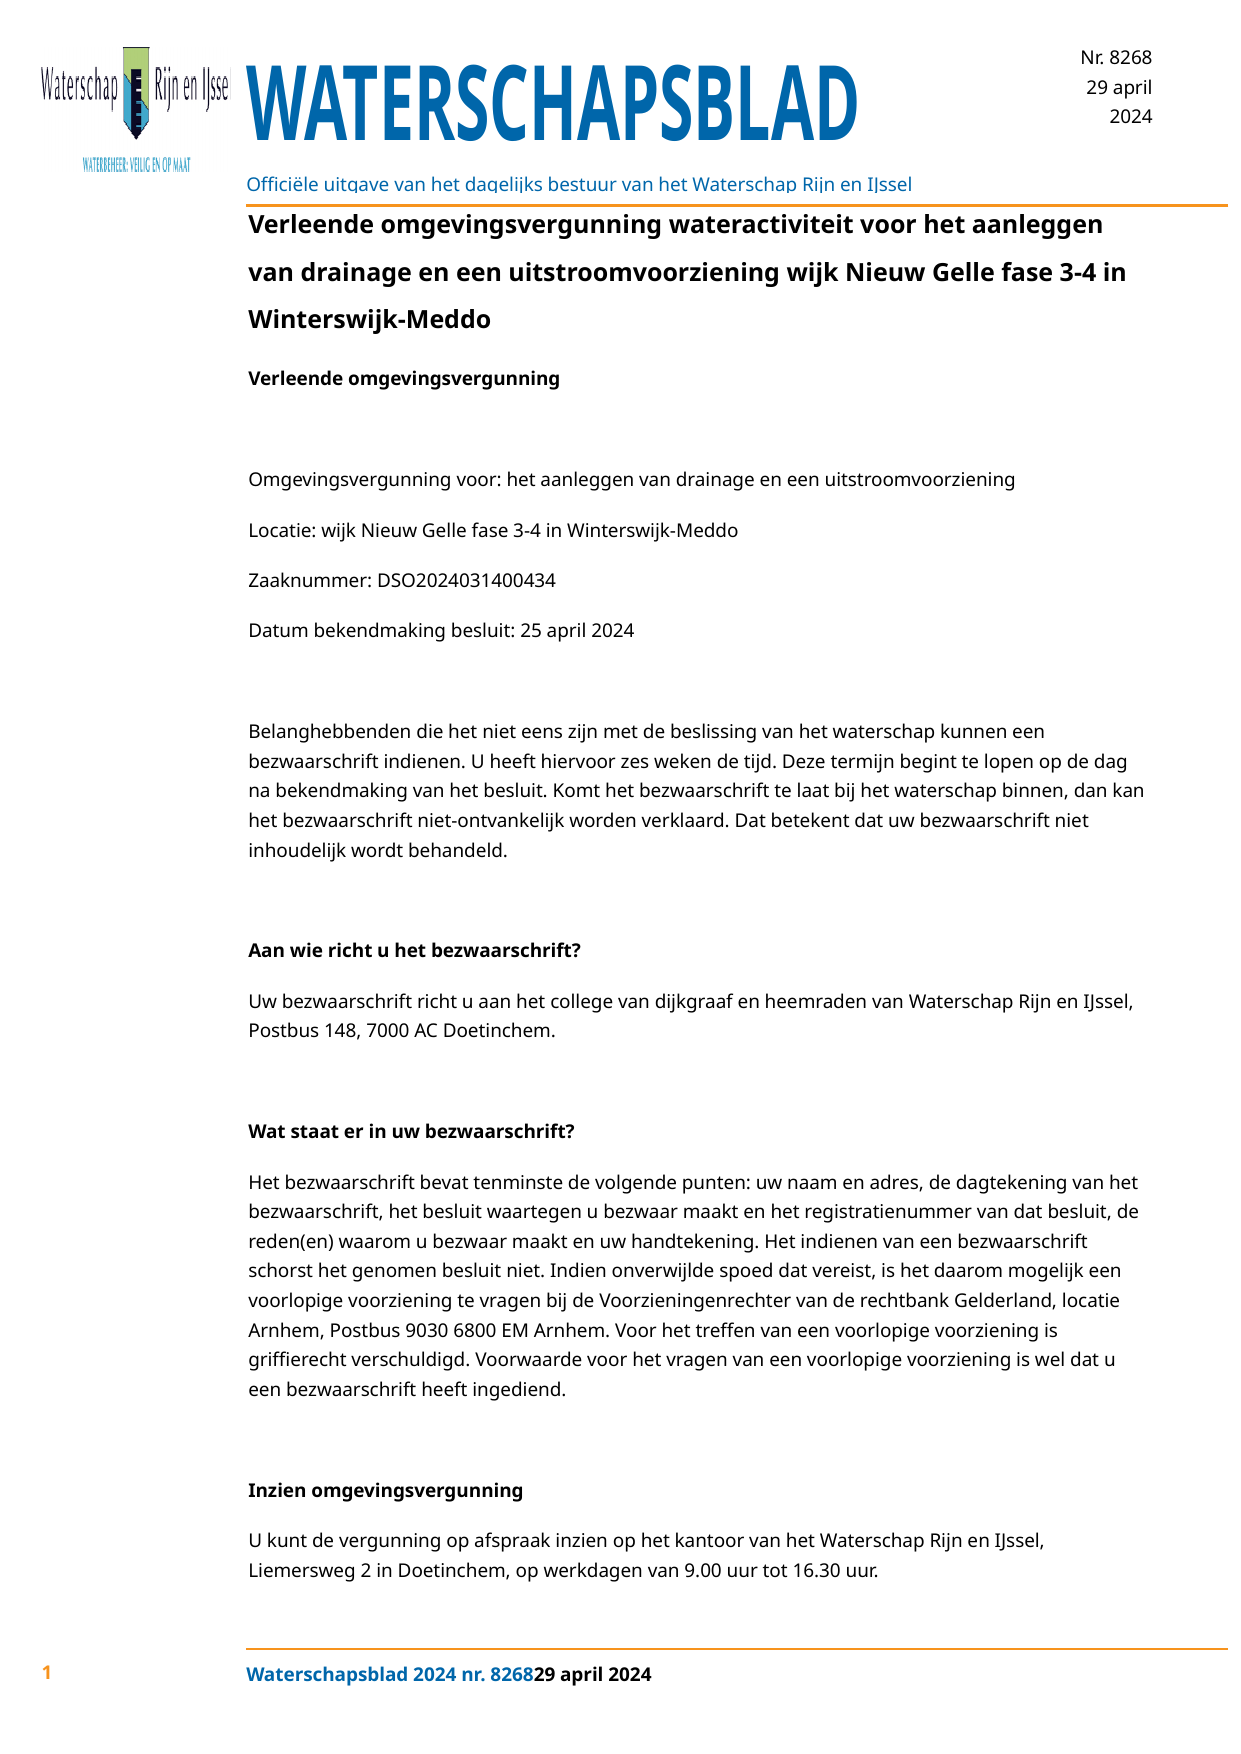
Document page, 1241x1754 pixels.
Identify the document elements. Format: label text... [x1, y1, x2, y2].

text Wat staat er in uw bezwaarschrift? [248, 1118, 1152, 1144]
text Aan wie richt u het bezwaarschrift? [248, 938, 1152, 963]
text U kunt de vergunning op afspraak inzien op het kantoor van het Waterschap Rijn en IJssel, Liemersweg 2 in Doetinchem, op werkdagen van 9.00 uur tot 16.30 uur. [248, 1527, 1152, 1582]
text Zaaknummer: DSO2024031400434 [248, 567, 1152, 593]
text Omgevingsvergunning voor: het aanleggen van drainage en een uitstroomvoorziening [248, 466, 1152, 492]
text Locatie: wijk Nieuw Gelle fase 3-4 in Winterswijk-Meddo [248, 517, 1152, 542]
text Inzien omgevingsvergunning [248, 1477, 1152, 1502]
text Verleende omgevingsvergunning wateractiviteit voor het aanleggen van drainage en een uitstroomvoorziening wijk Nieuw Gelle fase 3-4 in Winterswijk-Meddo [248, 207, 1152, 336]
picture [41, 47, 231, 172]
text Belanghebbenden die het niet eens zijn met de beslissing van het waterschap kunnen een bezwaarschrift indienen. U heeft hiervoor zes weken de tijd. Deze termijn begint te lopen op de dag na bekendmaking van het besluit. Komt het bezwaarschrift te laat bij het waterschap binnen, dan kan het bezwaarschrift niet-ontvankelijk worden verklaard. Dat betekent dat uw bezwaarschrift niet inhoudelijk wordt behandeld. [248, 718, 1152, 862]
text Het bezwaarschrift bevat tenminste de volgende punten: uw naam en adres, de dagtekening van het bezwaarschrift, het besluit waartegen u bezwaar maakt en het registratienummer van dat besluit, de reden(en) waarom u bezwaar maakt en uw handtekening. Het indienen van een bezwaarschrift schorst het genomen besluit niet. Indien onverwijlde spoed dat vereist, is het daarom mogelijk een voorlopige voorziening te vragen bij de Voorzieningenrechter van de rechtbank Gelderland, locatie Arnhem, Postbus 9030 6800 EM Arnhem. Voor het treffen van een voorlopige voorziening is griffierecht verschuldigd. Voorwaarde voor het vragen van een voorlopige voorziening is wel dat u een bezwaarschrift heeft ingediend. [248, 1169, 1152, 1402]
text Uw bezwaarschrift richt u aan het college van dijkgraaf en heemraden van Waterschap Rijn en IJssel, Postbus 148, 7000 AC Doetinchem. [248, 988, 1152, 1043]
text Datum bekendmaking besluit: 25 april 2024 [248, 618, 1152, 643]
text Verleende omgevingsvergunning [248, 366, 1152, 391]
